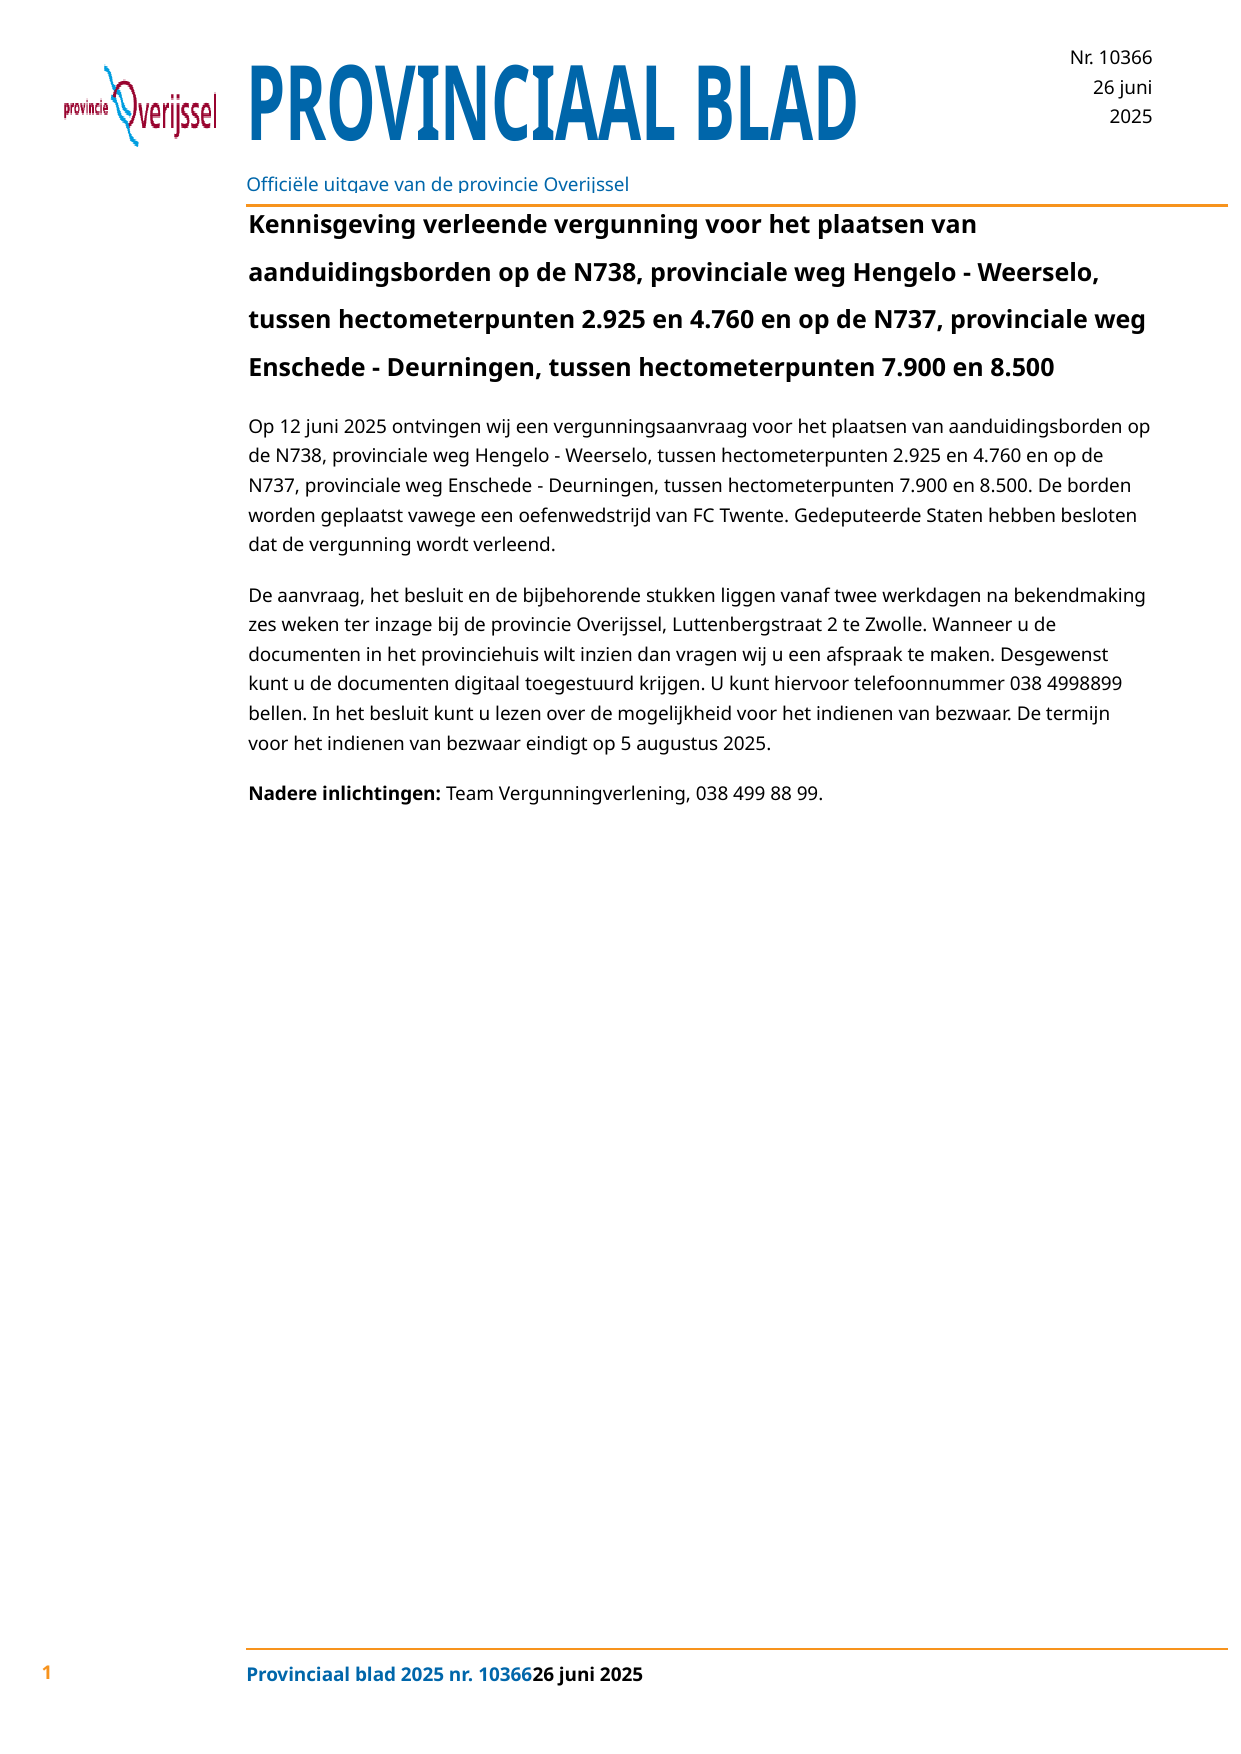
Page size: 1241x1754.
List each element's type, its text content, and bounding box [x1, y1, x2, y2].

text Op 12 juni 2025 ontvingen wij een vergunningsaanvraag voor het plaatsen van aanduidingsborden op de N738, provinciale weg Hengelo - Weerselo, tussen hectometerpunten 2.925 en 4.760 en op de N737, provinciale weg Enschede - Deurningen, tussen hectometerpunten 7.900 en 8.500. De borden worden geplaatst vawege een oefenwedstrijd van FC Twente. Gedeputeerde Staten hebben besloten dat de vergunning wordt verleend. [248, 413, 1152, 557]
text Kennisgeving verleende vergunning voor het plaatsen van aanduidingsborden op de N738, provinciale weg Hengelo - Weerselo, tussen hectometerpunten 2.925 en 4.760 en op de N737, provinciale weg Enschede - Deurningen, tussen hectometerpunten 7.900 en 8.500 [248, 207, 1152, 384]
text Nadere inlichtingen: Team Vergunningverlening, 038 499 88 99. [248, 780, 1152, 806]
text De aanvraag, het besluit en de bijbehorende stukken liggen vanaf twee werkdagen na bekendmaking zes weken ter inzage bij de provincie Overijssel, Luttenbergstraat 2 te Zwolle. Wanneer u de documenten in het provinciehuis wilt inzien dan vragen wij u een afspraak te maken. Desgewenst kunt u de documenten digitaal toegestuurd krijgen. U kunt hiervoor telefoonnummer 038 4998899 bellen. In het besluit kunt u lezen over de mogelijkheid voor het indienen van bezwaar. De termijn voor het indienen van bezwaar eindigt op 5 augustus 2025. [248, 582, 1152, 756]
picture [41, 47, 231, 172]
